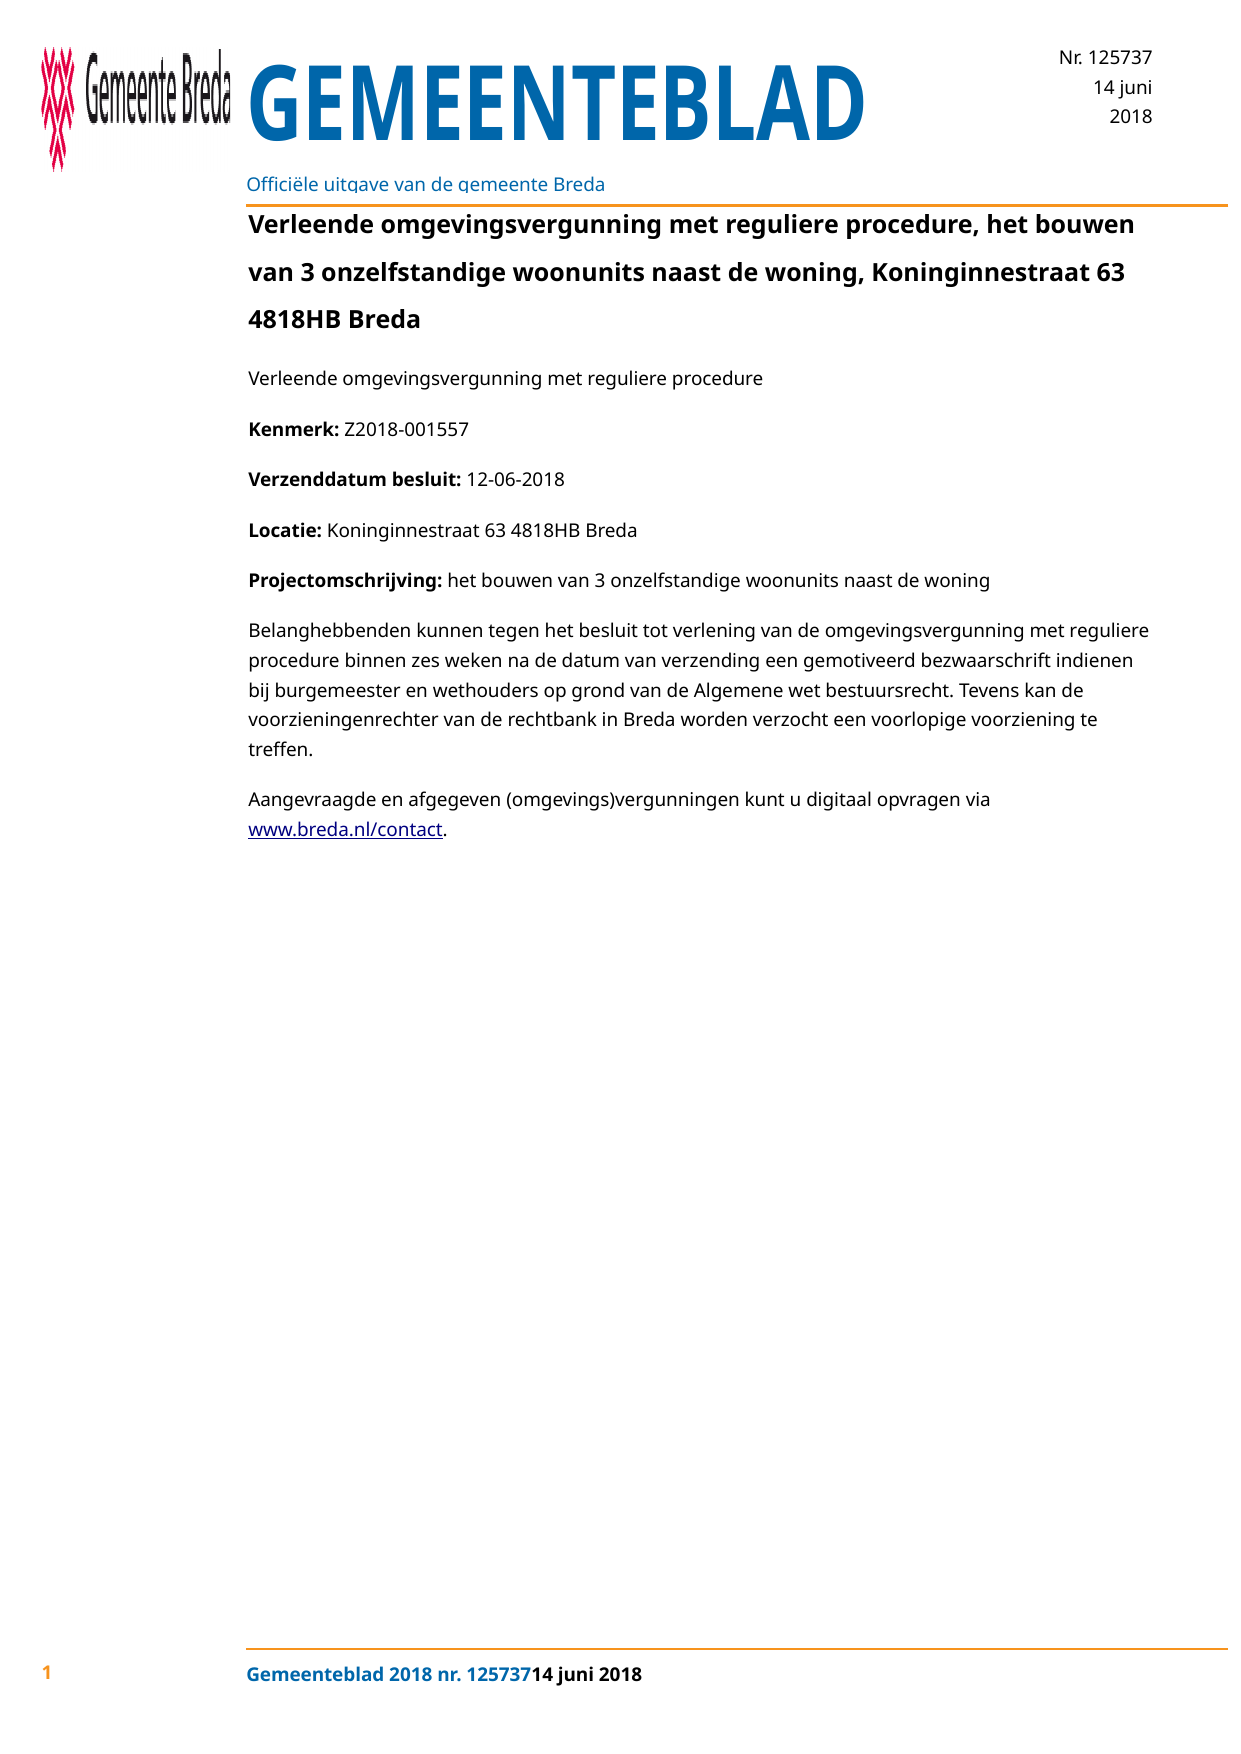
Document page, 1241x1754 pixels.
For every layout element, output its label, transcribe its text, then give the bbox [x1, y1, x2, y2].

text Kenmerk: Z2018-001557 [248, 416, 1152, 442]
text Verzenddatum besluit: 12-06-2018 [248, 466, 1152, 492]
text Projectomschrijving: het bouwen van 3 onzelfstandige woonunits naast de woning [248, 567, 1152, 593]
text Verleende omgevingsvergunning met reguliere procedure, het bouwen van 3 onzelfstandige woonunits naast de woning, Koninginnestraat 63 4818HB Breda [248, 207, 1152, 336]
text Locatie: Koninginnestraat 63 4818HB Breda [248, 517, 1152, 542]
text Belanghebbenden kunnen tegen het besluit tot verlening van de omgevingsvergunning met reguliere procedure binnen zes weken na de datum van verzending een gemotiveerd bezwaarschrift indienen bij burgemeester en wethouders op grond van de Algemene wet bestuursrecht. Tevens kan de voorzieningenrechter van de rechtbank in Breda worden verzocht een voorlopige voorziening te treffen. [248, 618, 1152, 762]
picture [41, 47, 231, 172]
text Verleende omgevingsvergunning met reguliere procedure [248, 366, 1152, 391]
text Aangevraagde en afgegeven (omgevings)vergunningen kunt u digitaal opvragen via www.breda.nl/contact. [248, 786, 1152, 842]
